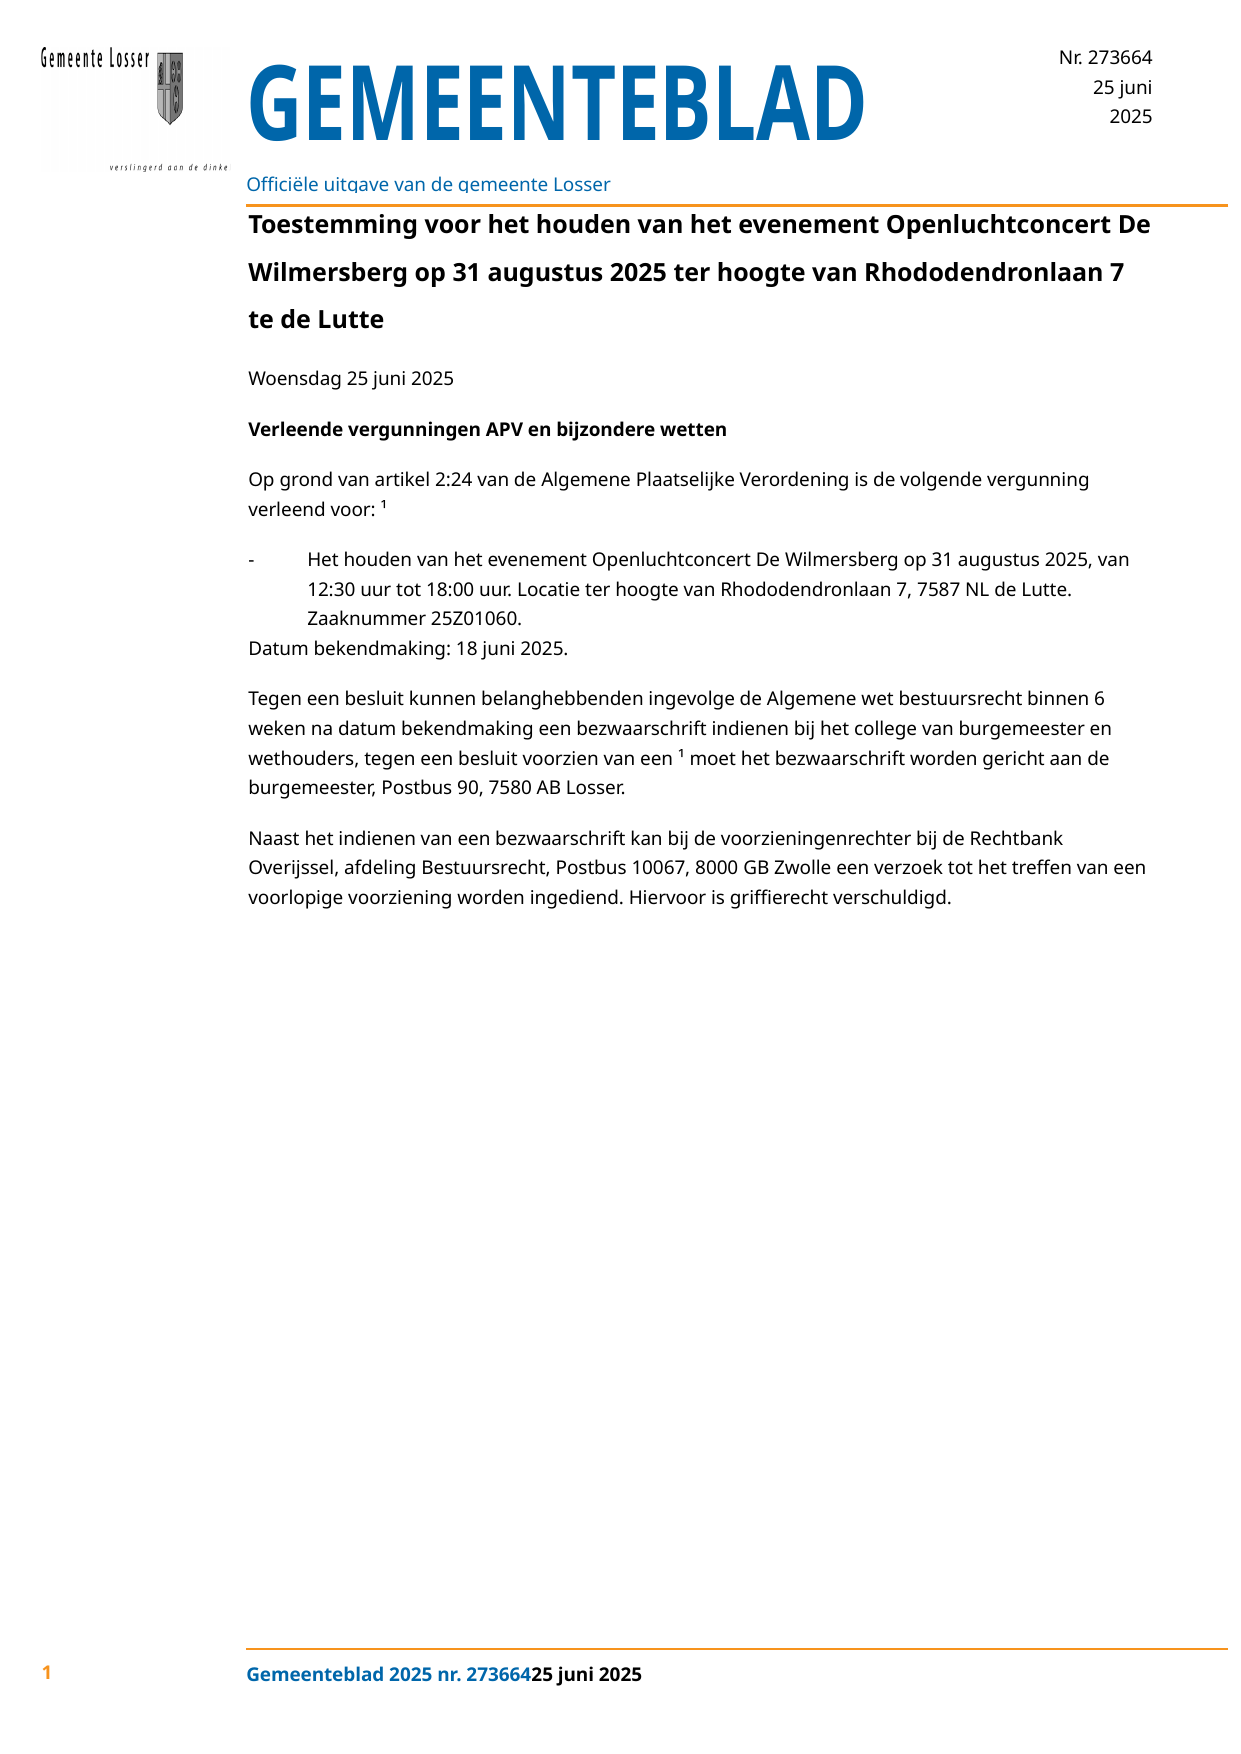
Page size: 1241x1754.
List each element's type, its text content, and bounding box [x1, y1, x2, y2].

picture [41, 47, 231, 172]
text Datum bekendmaking: 18 juni 2025. [248, 635, 1152, 661]
list Het houden van het evenement Openluchtconcert De Wilmersberg op 31 augustus 2025, van 12:30 uur tot 18:00 uur. Locatie ter hoogte van Rhododendronlaan 7, 7587 NL de Lutte. Zaaknummer 25Z01060. [248, 546, 1152, 631]
text Op grond van artikel 2:24 van de Algemene Plaatselijke Verordening is de volgende vergunning verleend voor: ¹ [248, 466, 1152, 522]
text Toestemming voor het houden van het evenement Openluchtconcert De Wilmersberg op 31 augustus 2025 ter hoogte van Rhododendronlaan 7 te de Lutte [248, 207, 1152, 336]
text Verleende vergunningen APV en bijzondere wetten [248, 416, 1152, 442]
text Tegen een besluit kunnen belanghebbenden ingevolge de Algemene wet bestuursrecht binnen 6 weken na datum bekendmaking een bezwaarschrift indienen bij het college van burgemeester en wethouders, tegen een besluit voorzien van een ¹ moet het bezwaarschrift worden gericht aan de burgemeester, Postbus 90, 7580 AB Losser. [248, 686, 1152, 800]
text Woensdag 25 juni 2025 [248, 366, 1152, 391]
text Naast het indienen van een bezwaarschrift kan bij de voorzieningenrechter bij de Rechtbank Overijssel, afdeling Bestuursrecht, Postbus 10067, 8000 GB Zwolle een verzoek tot het treffen van een voorlopige voorziening worden ingediend. Hiervoor is griffierecht verschuldigd. [248, 825, 1152, 909]
